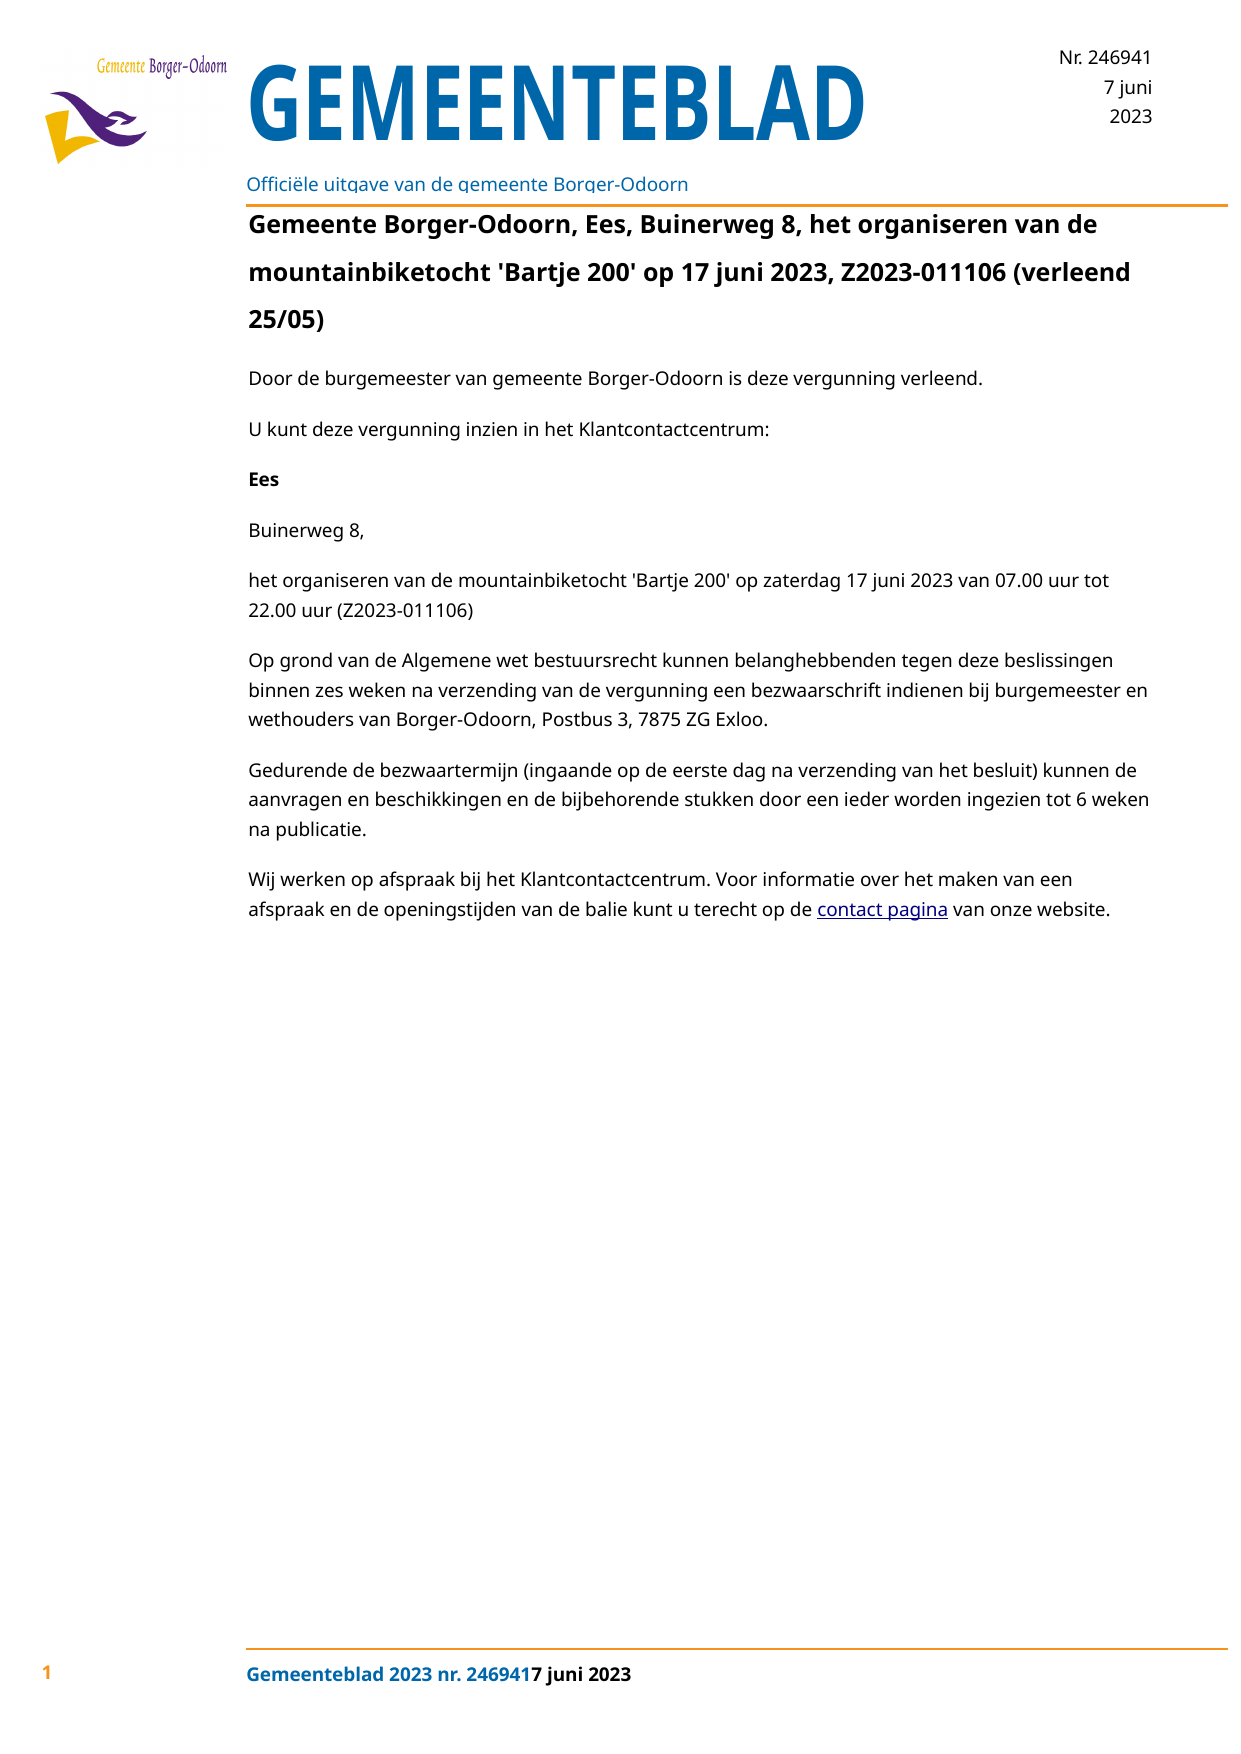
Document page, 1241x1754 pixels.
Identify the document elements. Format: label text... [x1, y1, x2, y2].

text Wij werken op afspraak bij het Klantcontactcentrum. Voor informatie over het maken van een afspraak en de openingstijden van de balie kunt u terecht op de contact pagina van onze website. [248, 866, 1152, 922]
text Gemeente Borger-Odoorn, Ees, Buinerweg 8, het organiseren van de mountainbiketocht 'Bartje 200' op 17 juni 2023, Z2023-011106 (verleend 25/05) [248, 207, 1152, 336]
text het organiseren van de mountainbiketocht 'Bartje 200' op zaterdag 17 juni 2023 van 07.00 uur tot 22.00 uur (Z2023-011106) [248, 567, 1152, 622]
text Ees [248, 466, 1152, 492]
picture [41, 47, 231, 172]
text U kunt deze vergunning inzien in het Klantcontactcentrum: [248, 416, 1152, 442]
text Op grond van de Algemene wet bestuursrecht kunnen belanghebbenden tegen deze beslissingen binnen zes weken na verzending van de vergunning een bezwaarschrift indienen bij burgemeester en wethouders van Borger-Odoorn, Postbus 3, 7875 ZG Exloo. [248, 647, 1152, 732]
text Door de burgemeester van gemeente Borger-Odoorn is deze vergunning verleend. [248, 366, 1152, 391]
text Buinerweg 8, [248, 517, 1152, 542]
text Gedurende de bezwaartermijn (ingaande op de eerste dag na verzending van het besluit) kunnen de aanvragen en beschikkingen en de bijbehorende stukken door een ieder worden ingezien tot 6 weken na publicatie. [248, 757, 1152, 842]
